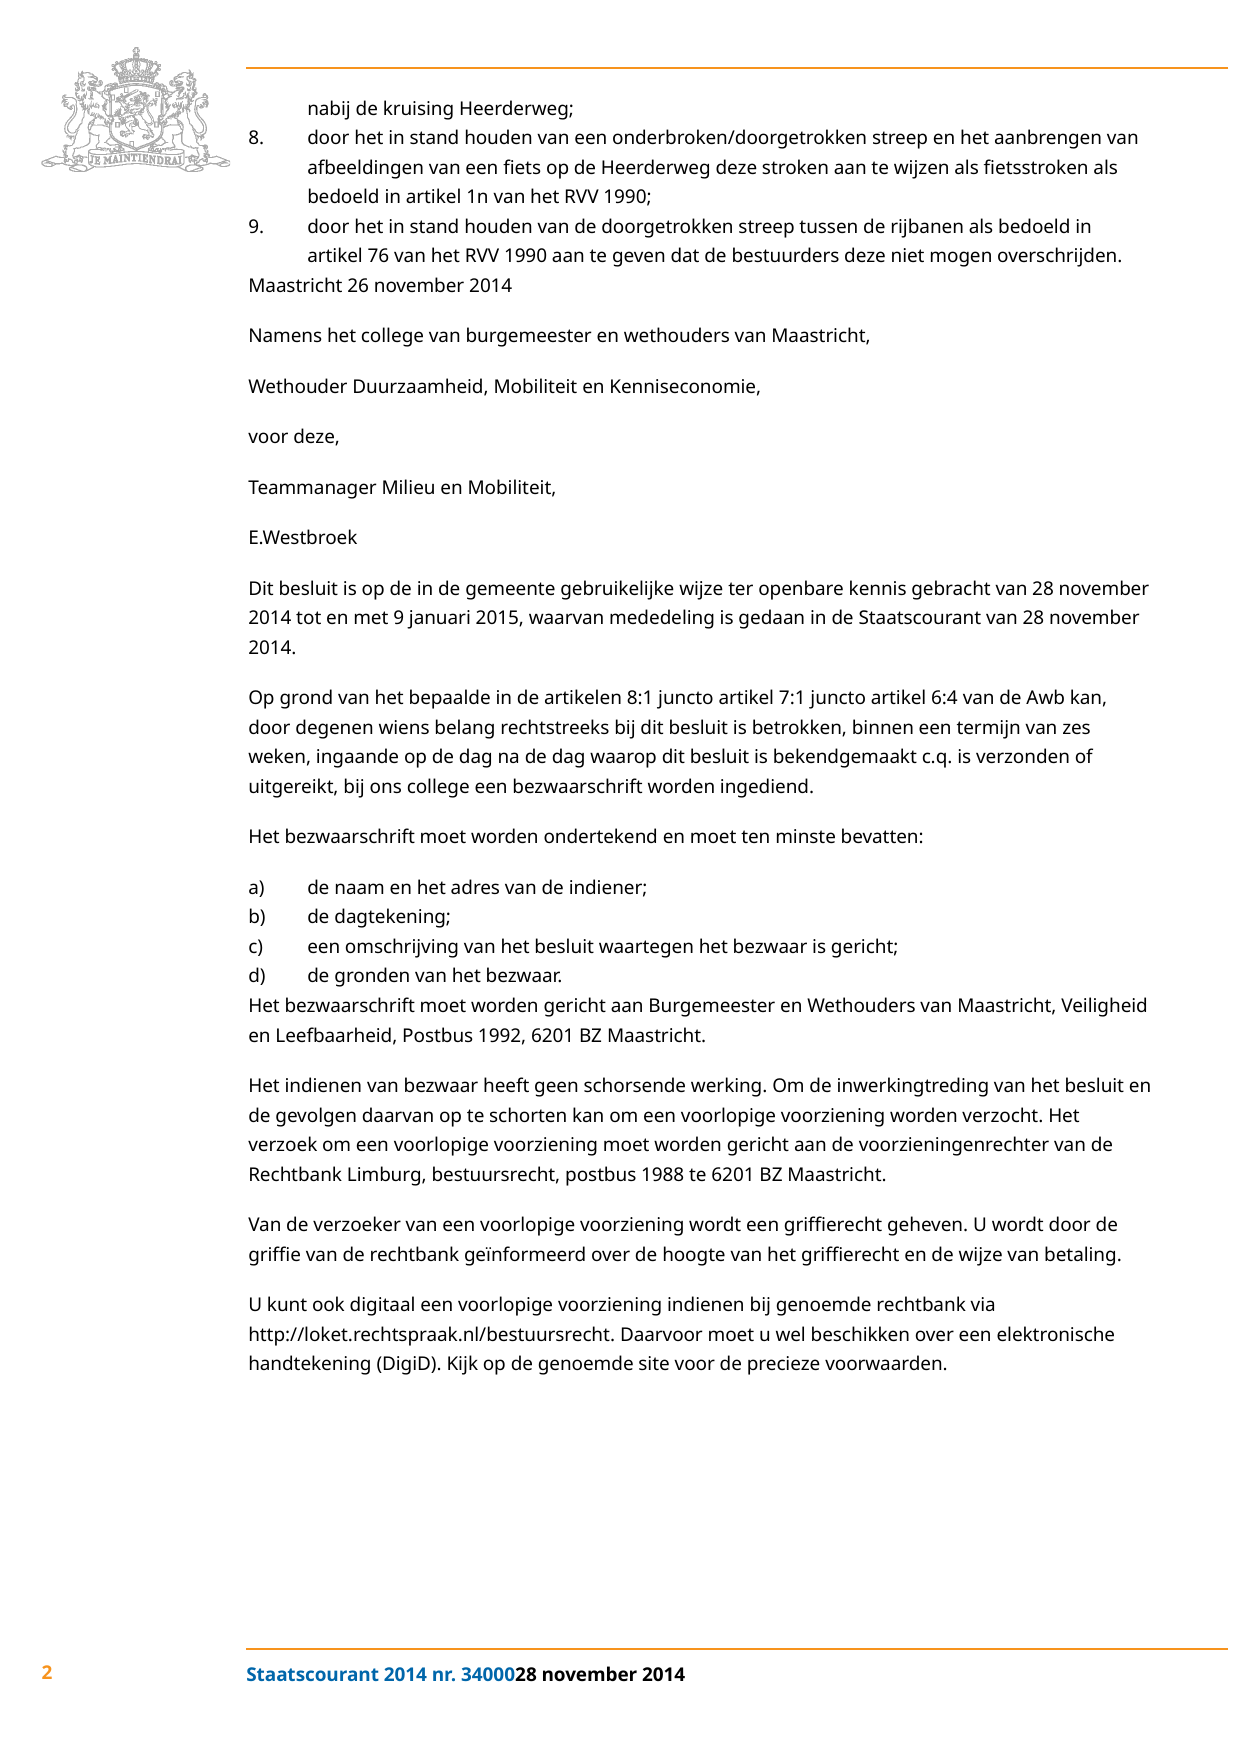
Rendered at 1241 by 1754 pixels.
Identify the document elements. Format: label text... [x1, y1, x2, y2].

list door het in stand houden van de doorgetrokken streep tussen de rijbanen als bedoeld in artikel 76 van het RVV 1990 aan te geven dat de bestuurders deze niet mogen overschrijden. [248, 213, 1152, 268]
text Namens het college van burgemeester en wethouders van Maastricht, [248, 323, 1152, 348]
list de dagtekening; [248, 903, 1152, 929]
text Dit besluit is op de in de gemeente gebruikelijke wijze ter openbare kennis gebracht van 28 november 2014 tot en met 9 januari 2015, waarvan mededeling is gedaan in de Staatscourant van 28 november 2014. [248, 575, 1152, 660]
text voor deze, [248, 423, 1152, 449]
list door het in stand houden van een onderbroken/doorgetrokken streep en het aanbrengen van afbeeldingen van een fiets op de Heerderweg deze stroken aan te wijzen als fietsstroken als bedoeld in artikel 1n van het RVV 1990; [248, 124, 1152, 209]
list de naam en het adres van de indiener; [248, 874, 1152, 900]
text Van de verzoeker van een voorlopige voorziening wordt een griffierecht geheven. U wordt door de griffie van de rechtbank geïnformeerd over de hoogte van het griffierecht en de wijze van betaling. [248, 1211, 1152, 1267]
list de gronden van het bezwaar. [248, 963, 1152, 988]
picture [41, 47, 231, 172]
list nabij de kruising Heerderweg; [248, 95, 1152, 121]
text Wethouder Duurzaamheid, Mobiliteit en Kenniseconomie, [248, 373, 1152, 399]
text Het bezwaarschrift moet worden ondertekend en moet ten minste bevatten: [248, 823, 1152, 849]
text Het bezwaarschrift moet worden gericht aan Burgemeester en Wethouders van Maastricht, Veiligheid en Leefbaarheid, Postbus 1992, 6201 BZ Maastricht. [248, 992, 1152, 1048]
text Maastricht 26 november 2014 [248, 272, 1152, 298]
text Teammanager Milieu en Mobiliteit, [248, 474, 1152, 500]
text Op grond van het bepaalde in de artikelen 8:1 juncto artikel 7:1 juncto artikel 6:4 van de Awb kan, door degenen wiens belang rechtstreeks bij dit besluit is betrokken, binnen een termijn van zes weken, ingaande op de dag na de dag waarop dit besluit is bekendgemaakt c.q. is verzonden of uitgereikt, bij ons college een bezwaarschrift worden ingediend. [248, 684, 1152, 799]
text Het indienen van bezwaar heeft geen schorsende werking. Om de inwerkingtreding van het besluit en de gevolgen daarvan op te schorten kan om een voorlopige voorziening worden verzocht. Het verzoek om een voorlopige voorziening moet worden gericht aan de voorzieningenrechter van de Rechtbank Limburg, bestuursrecht, postbus 1988 te 6201 BZ Maastricht. [248, 1072, 1152, 1187]
list een omschrijving van het besluit waartegen het bezwaar is gericht; [248, 933, 1152, 959]
text U kunt ook digitaal een voorlopige voorziening indienen bij genoemde rechtbank via http://loket.rechtspraak.nl/bestuursrecht. Daarvoor moet u wel beschikken over een elektronische handtekening (DigiD). Kijk op de genoemde site voor de precieze voorwaarden. [248, 1291, 1152, 1376]
text E.Westbroek [248, 524, 1152, 550]
